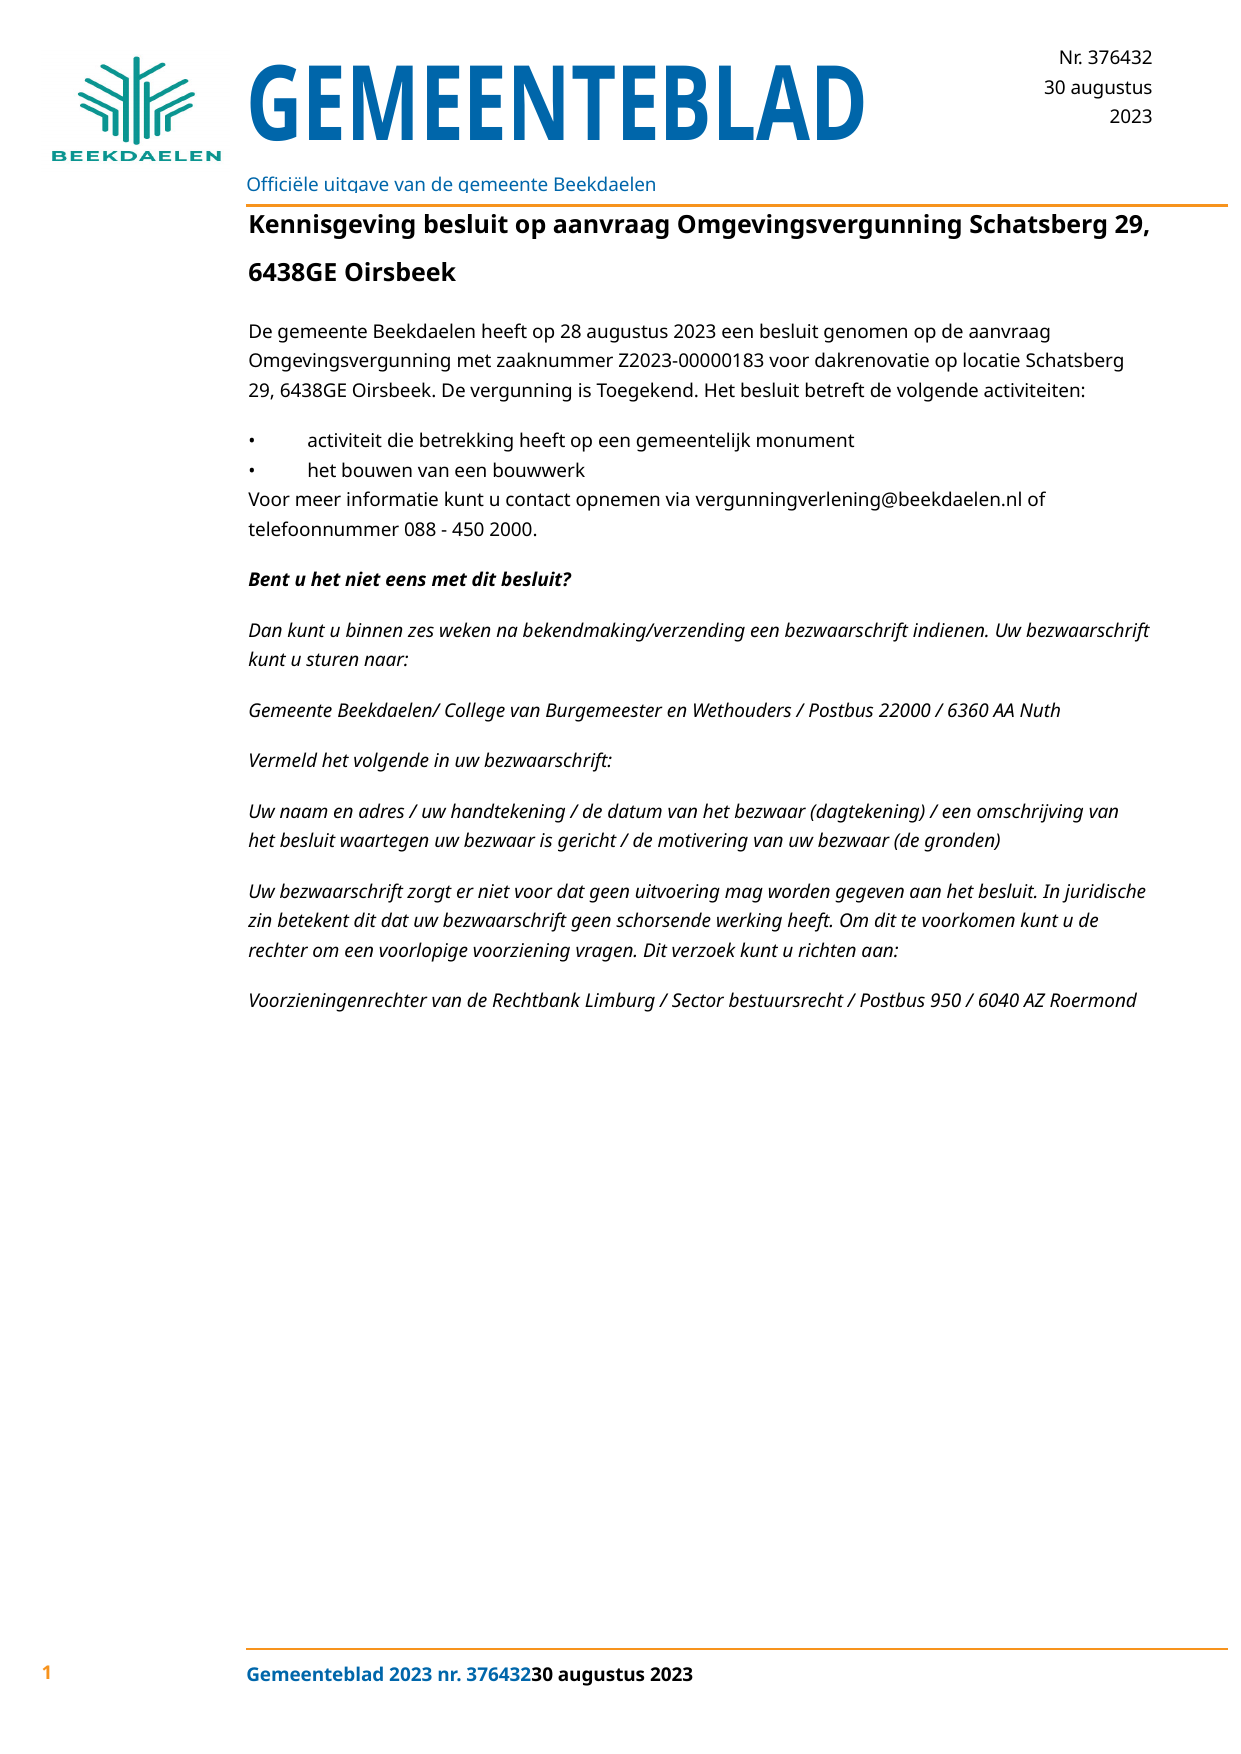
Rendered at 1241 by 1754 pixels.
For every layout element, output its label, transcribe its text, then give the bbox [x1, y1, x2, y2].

text Bent u het niet eens met dit besluit? [248, 567, 1152, 592]
text Voor meer informatie kunt u contact opnemen via vergunningverlening@beekdaelen.nl of telefoonnummer 088 - 450 2000. [248, 487, 1152, 542]
text Uw bezwaarschrift zorgt er niet voor dat geen uitvoering mag worden gegeven aan het besluit. In juridische zin betekent dit dat uw bezwaarschrift geen schorsende werking heeft. Om dit te voorkomen kunt u de rechter om een voorlopige voorziening vragen. Dit verzoek kunt u richten aan: [248, 878, 1152, 963]
text Dan kunt u binnen zes weken na bekendmaking/verzending een bezwaarschrift indienen. Uw bezwaarschrift kunt u sturen naar: [248, 617, 1152, 672]
text Gemeente Beekdaelen/ College van Burgemeester en Wethouders / Postbus 22000 / 6360 AA Nuth [248, 697, 1152, 723]
text Uw naam en adres / uw handtekening / de datum van het bezwaar (dagtekening) / een omschrijving van het besluit waartegen uw bezwaar is gericht / de motivering van uw bezwaar (de gronden) [248, 798, 1152, 853]
text Voorzieningenrechter van de Rechtbank Limburg / Sector bestuursrecht / Postbus 950 / 6040 AZ Roermond [248, 987, 1152, 1013]
list het bouwen van een bouwwerk [248, 457, 1152, 483]
list activiteit die betrekking heeft op een gemeentelijk monument [248, 427, 1152, 453]
picture [41, 47, 231, 172]
text Vermeld het volgende in uw bezwaarschrift: [248, 747, 1152, 773]
text Kennisgeving besluit op aanvraag Omgevingsvergunning Schatsberg 29, 6438GE Oirsbeek [248, 207, 1152, 288]
text De gemeente Beekdaelen heeft op 28 augustus 2023 een besluit genomen op de aanvraag Omgevingsvergunning met zaaknummer Z2023-00000183 voor dakrenovatie op locatie Schatsberg 29, 6438GE Oirsbeek. De vergunning is Toegekend. Het besluit betreft de volgende activiteiten: [248, 318, 1152, 403]
